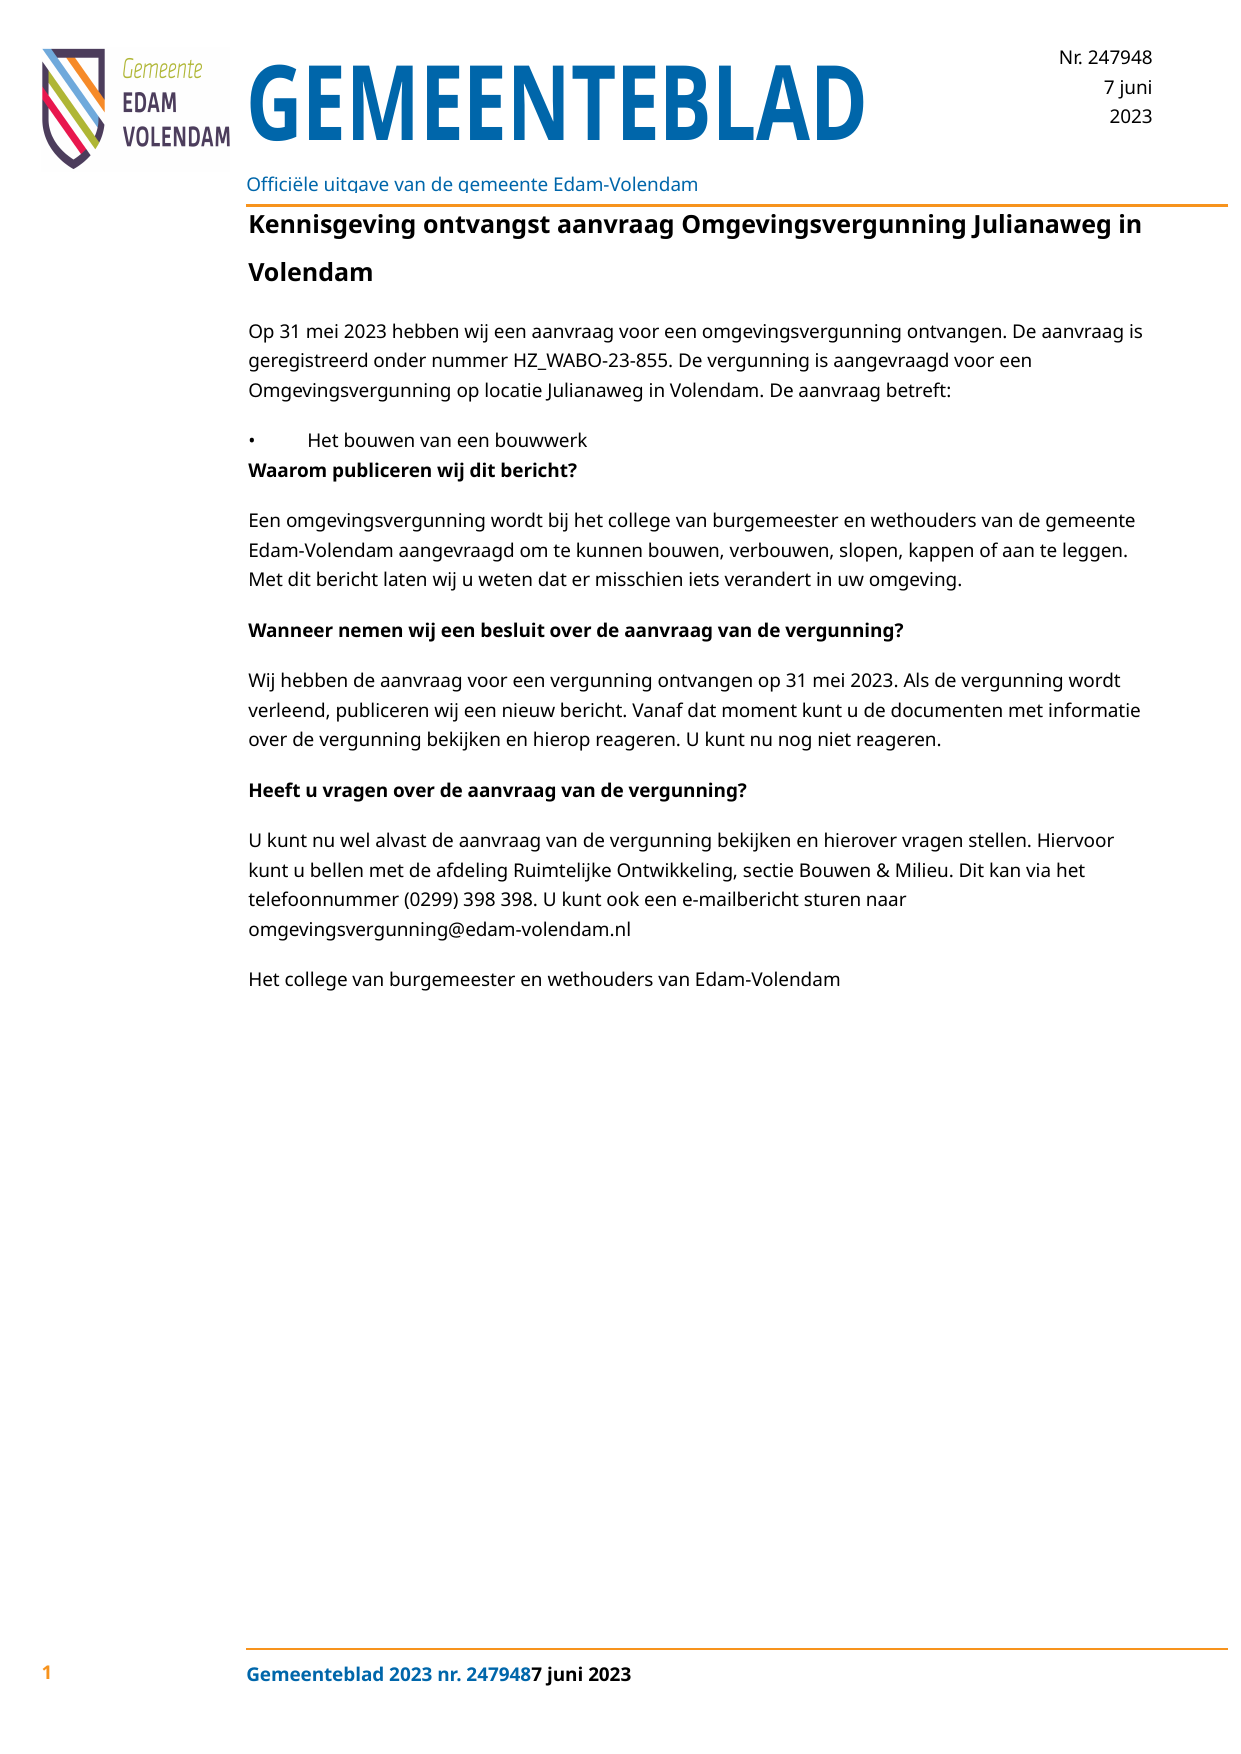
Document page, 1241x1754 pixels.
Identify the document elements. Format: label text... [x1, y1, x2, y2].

text Wanneer nemen wij een besluit over de aanvraag van de vergunning? [248, 617, 1152, 643]
text Een omgevingsvergunning wordt bij het college van burgemeester en wethouders van de gemeente Edam-Volendam aangevraagd om te kunnen bouwen, verbouwen, slopen, kappen of aan te leggen. Met dit bericht laten wij u weten dat er misschien iets verandert in uw omgeving. [248, 507, 1152, 592]
text Heeft u vragen over de aanvraag van de vergunning? [248, 777, 1152, 803]
text Het college van burgemeester en wethouders van Edam-Volendam [248, 967, 1152, 992]
list Het bouwen van een bouwwerk [248, 427, 1152, 453]
picture [41, 47, 231, 172]
text U kunt nu wel alvast de aanvraag van de vergunning bekijken en hierover vragen stellen. Hiervoor kunt u bellen met de afdeling Ruimtelijke Ontwikkeling, sectie Bouwen & Milieu. Dit kan via het telefoonnummer (0299) 398 398. U kunt ook een e-mailbericht sturen naar omgevingsvergunning@edam-volendam.nl [248, 827, 1152, 942]
text Waarom publiceren wij dit bericht? [248, 457, 1152, 483]
text Wij hebben de aanvraag voor een vergunning ontvangen op 31 mei 2023. Als de vergunning wordt verleend, publiceren wij een nieuw bericht. Vanaf dat moment kunt u de documenten met informatie over de vergunning bekijken en hierop reageren. U kunt nu nog niet reageren. [248, 667, 1152, 752]
text Kennisgeving ontvangst aanvraag Omgevingsvergunning Julianaweg in Volendam [248, 207, 1152, 288]
text Op 31 mei 2023 hebben wij een aanvraag voor een omgevingsvergunning ontvangen. De aanvraag is geregistreerd onder nummer HZ_WABO-23-855. De vergunning is aangevraagd voor een Omgevingsvergunning op locatie Julianaweg in Volendam. De aanvraag betreft: [248, 318, 1152, 403]
